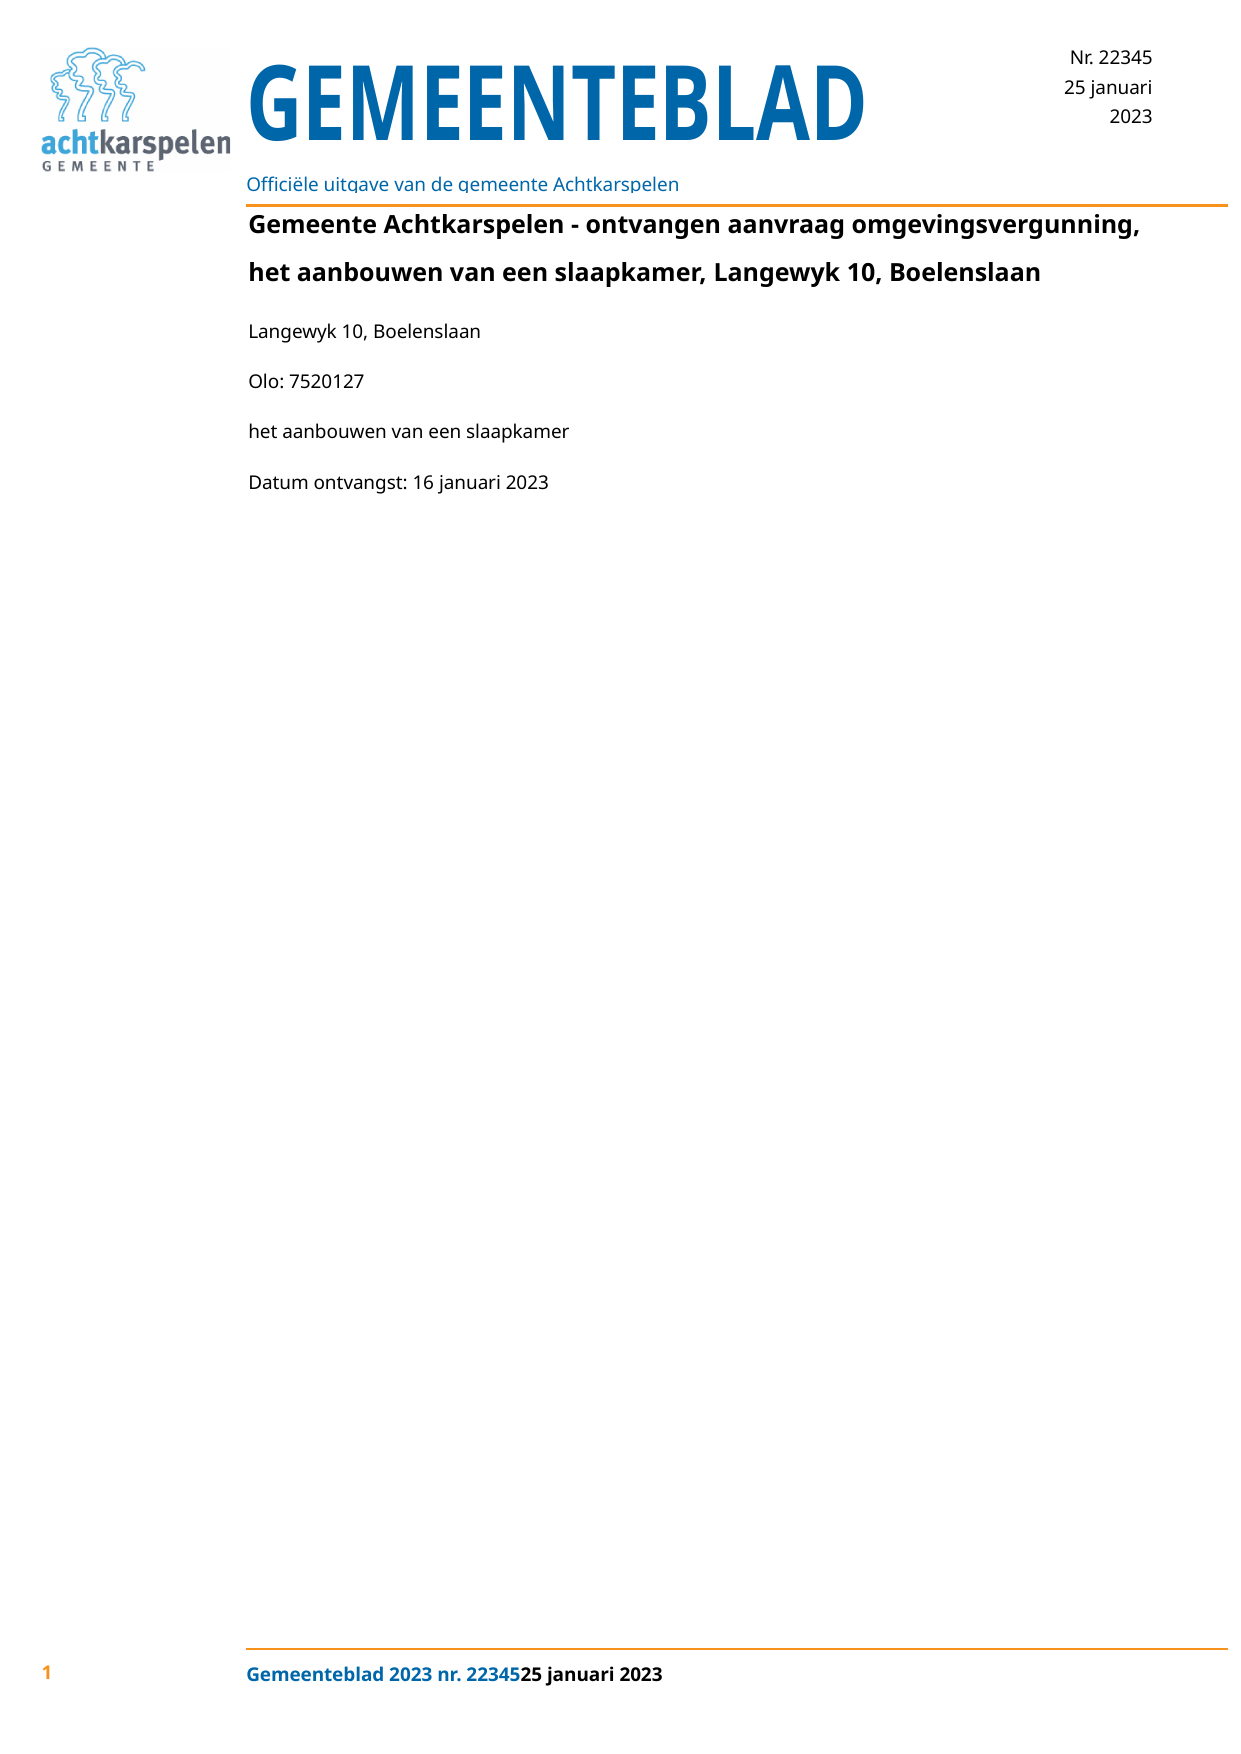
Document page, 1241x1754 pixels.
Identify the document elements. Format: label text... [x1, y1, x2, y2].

text Datum ontvangst: 16 januari 2023 [248, 469, 1152, 495]
picture [41, 47, 231, 172]
text Langewyk 10, Boelenslaan [248, 318, 1152, 344]
text het aanbouwen van een slaapkamer [248, 419, 1152, 444]
text Olo: 7520127 [248, 368, 1152, 394]
text Gemeente Achtkarspelen - ontvangen aanvraag omgevingsvergunning, het aanbouwen van een slaapkamer, Langewyk 10, Boelenslaan [248, 207, 1152, 288]
